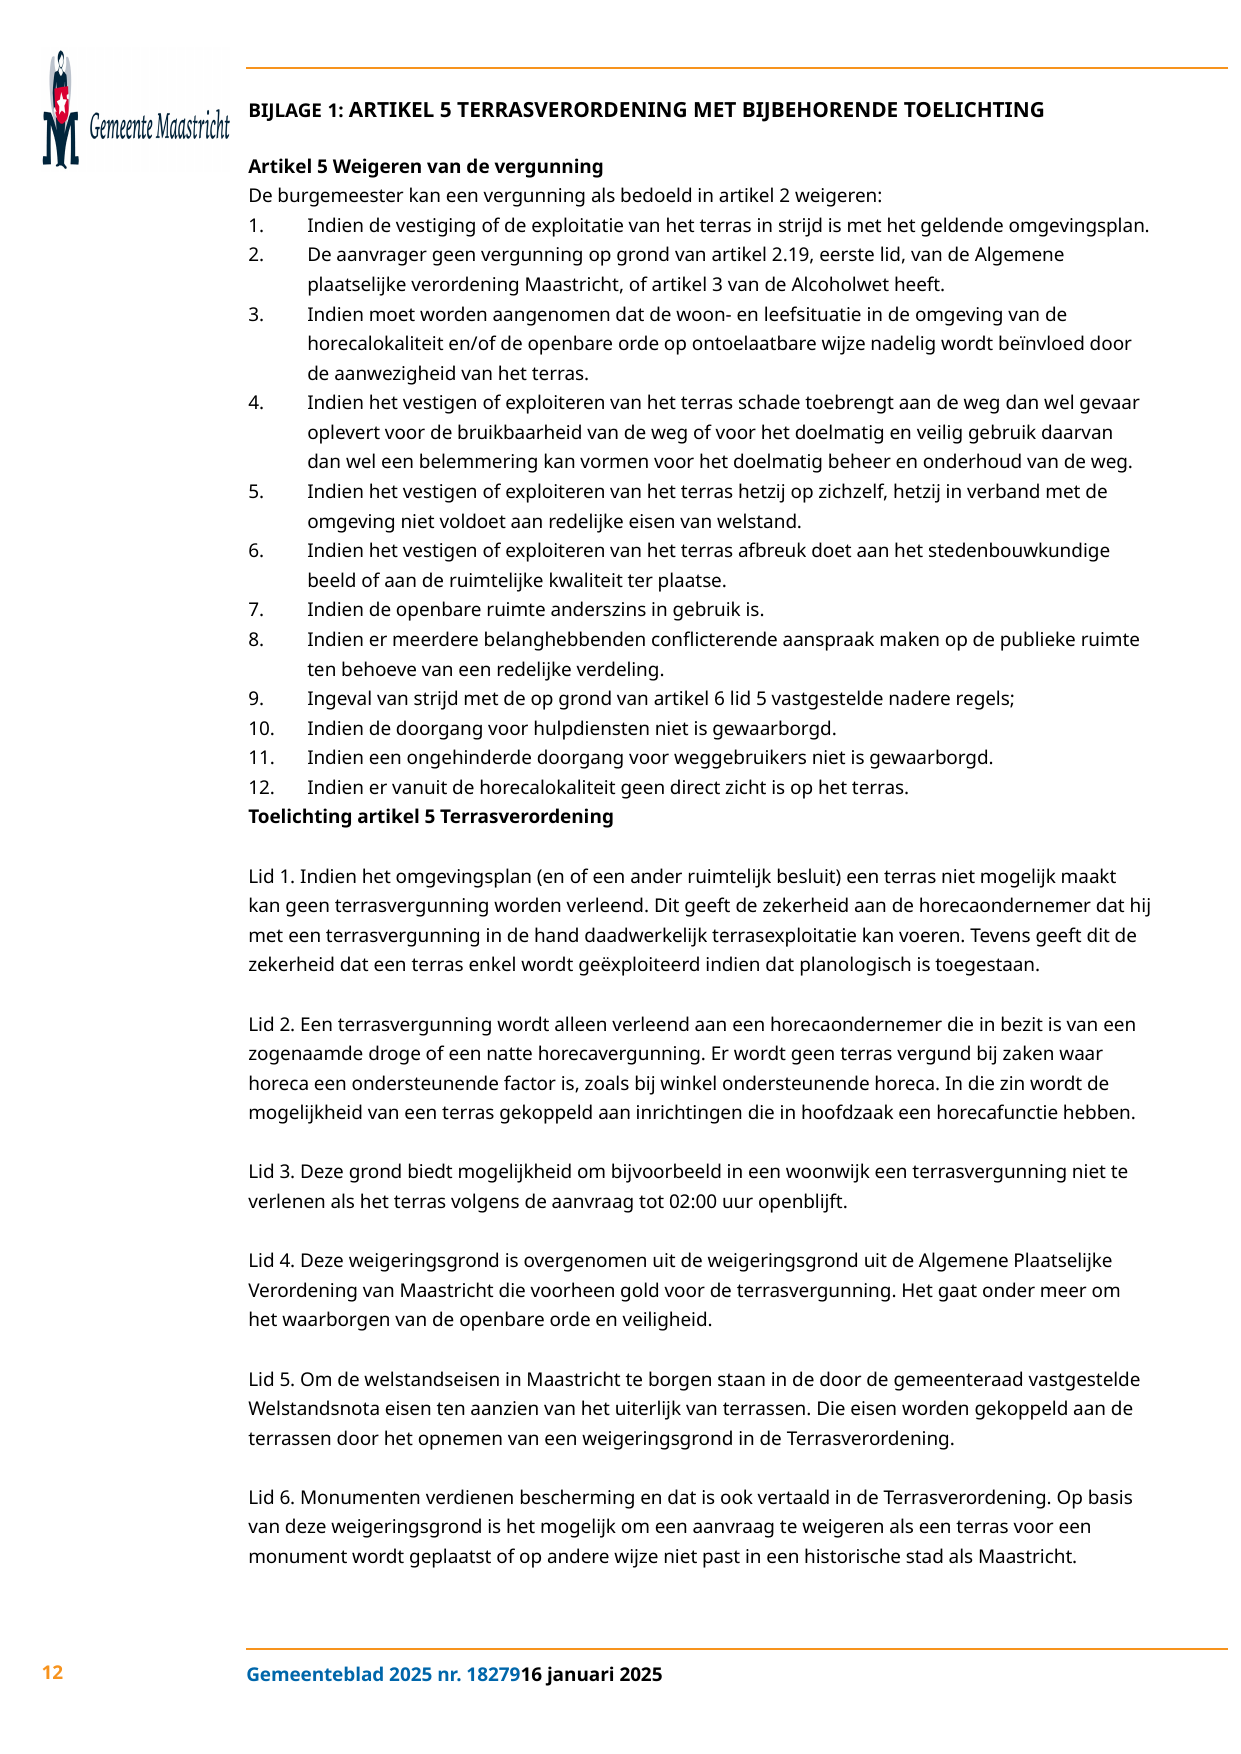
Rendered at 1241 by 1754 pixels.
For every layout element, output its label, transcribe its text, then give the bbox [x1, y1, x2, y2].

list Indien het vestigen of exploiteren van het terras afbreuk doet aan het stedenbouwkundige beeld of aan de ruimtelijke kwaliteit ter plaatse. [248, 537, 1152, 593]
list Indien de doorgang voor hulpdiensten niet is gewaarborgd. [248, 715, 1152, 741]
text BIJLAGE 1: ARTIKEL 5 TERRASVERORDENING MET BIJBEHORENDE TOELICHTING [248, 95, 1152, 123]
picture [41, 47, 231, 172]
text Lid 6. Monumenten verdienen bescherming en dat is ook vertaald in de Terrasverordening. Op basis van deze weigeringsgrond is het mogelijk om een aanvraag te weigeren als een terras voor een monument wordt geplaatst of op andere wijze niet past in een historische stad als Maastricht. [248, 1484, 1152, 1569]
text Lid 5. Om de welstandseisen in Maastricht te borgen staan in de door de gemeenteraad vastgestelde Welstandsnota eisen ten aanzien van het uiterlijk van terrassen. Die eisen worden gekoppeld aan de terrassen door het opnemen van een weigeringsgrond in de Terrasverordening. [248, 1366, 1152, 1451]
text Artikel 5 Weigeren van de vergunning [248, 153, 1152, 179]
list Indien een ongehinderde doorgang voor weggebruikers niet is gewaarborgd. [248, 744, 1152, 770]
list Indien de openbare ruimte anderszins in gebruik is. [248, 597, 1152, 622]
text Lid 1. Indien het omgevingsplan (en of een ander ruimtelijk besluit) een terras niet mogelijk maakt kan geen terrasvergunning worden verleend. Dit geeft de zekerheid aan de horecaondernemer dat hij met een terrasvergunning in de hand daadwerkelijk terrasexploitatie kan voeren. Tevens geeft dit de zekerheid dat een terras enkel wordt geëxploiteerd indien dat planologisch is toegestaan. [248, 863, 1152, 977]
list De aanvrager geen vergunning op grond van artikel 2.19, eerste lid, van de Algemene plaatselijke verordening Maastricht, of artikel 3 van de Alcoholwet heeft. [248, 242, 1152, 297]
list Indien moet worden aangenomen dat de woon- en leefsituatie in de omgeving van de horecalokaliteit en/of de openbare orde op ontoelaatbare wijze nadelig wordt beïnvloed door de aanwezigheid van het terras. [248, 301, 1152, 386]
list Indien het vestigen of exploiteren van het terras schade toebrengt aan de weg dan wel gevaar oplevert voor de bruikbaarheid van de weg of voor het doelmatig en veilig gebruik daarvan dan wel een belemmering kan vormen voor het doelmatig beheer en onderhoud van de weg. [248, 389, 1152, 474]
list Indien er meerdere belanghebbenden conflicterende aanspraak maken op de publieke ruimte ten behoeve van een redelijke verdeling. [248, 626, 1152, 682]
list Indien er vanuit de horecalokaliteit geen direct zicht is op het terras. [248, 774, 1152, 800]
list Ingeval van strijd met de op grond van artikel 6 lid 5 vastgestelde nadere regels; [248, 685, 1152, 711]
text Lid 3. Deze grond biedt mogelijkheid om bijvoorbeeld in een woonwijk een terrasvergunning niet te verlenen als het terras volgens de aanvraag tot 02:00 uur openblijft. [248, 1159, 1152, 1214]
text Toelichting artikel 5 Terrasverordening [248, 804, 1152, 829]
text De burgemeester kan een vergunning als bedoeld in artikel 2 weigeren: [248, 182, 1152, 208]
list Indien het vestigen of exploiteren van het terras hetzij op zichzelf, hetzij in verband met de omgeving niet voldoet aan redelijke eisen van welstand. [248, 478, 1152, 534]
text Lid 2. Een terrasvergunning wordt alleen verleend aan een horecaondernemer die in bezit is van een zogenaamde droge of een natte horecavergunning. Er wordt geen terras vergund bij zaken waar horeca een ondersteunende factor is, zoals bij winkel ondersteunende horeca. In die zin wordt de mogelijkheid van een terras gekoppeld aan inrichtingen die in hoofdzaak een horecafunctie hebben. [248, 1011, 1152, 1125]
list Indien de vestiging of de exploitatie van het terras in strijd is met het geldende omgevingsplan. [248, 212, 1152, 238]
text Lid 4. Deze weigeringsgrond is overgenomen uit de weigeringsgrond uit de Algemene Plaatselijke Verordening van Maastricht die voorheen gold voor de terrasvergunning. Het gaat onder meer om het waarborgen van de openbare orde en veiligheid. [248, 1247, 1152, 1332]
